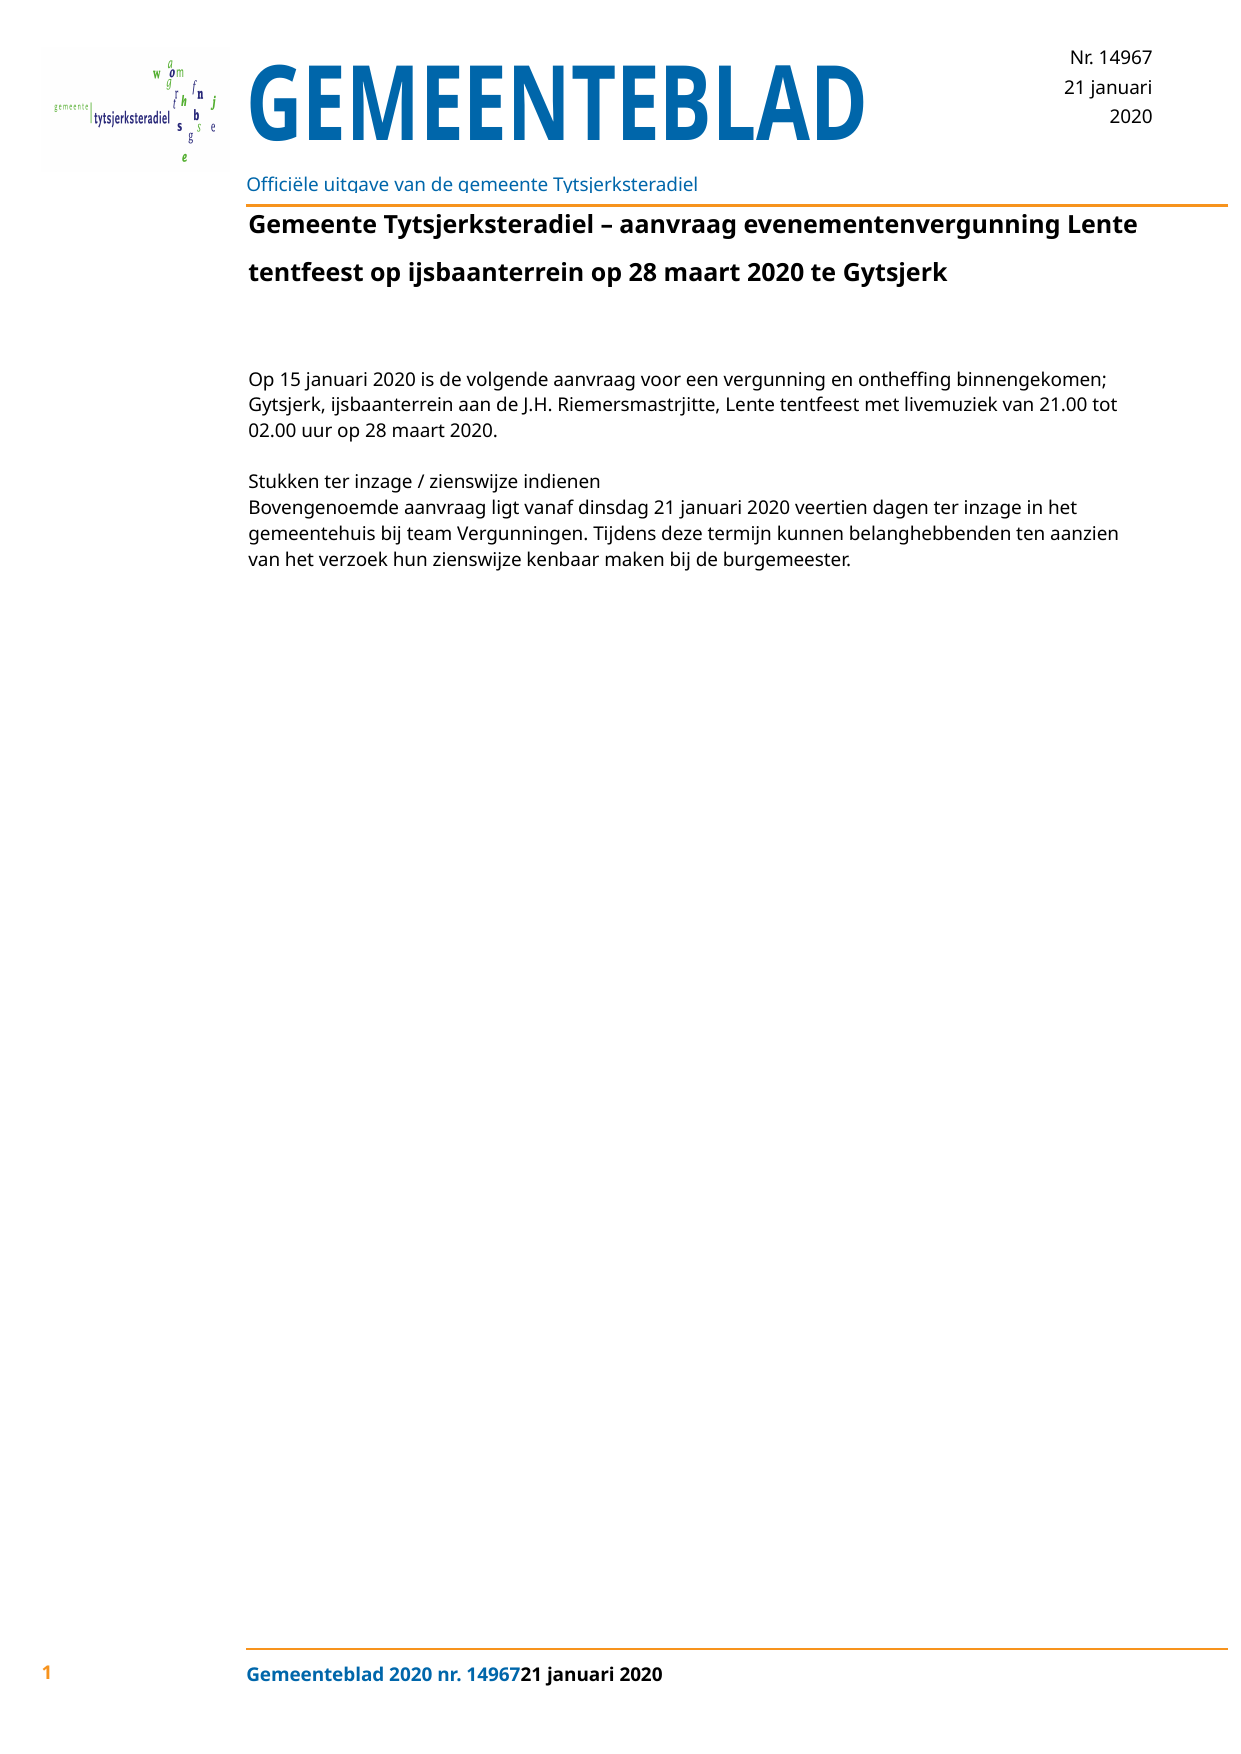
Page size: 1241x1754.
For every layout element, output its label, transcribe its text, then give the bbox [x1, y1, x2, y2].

text Gytsjerk, ijsbaanterrein aan de J.H. Riemersmastrjitte, Lente tentfeest met livemuziek van 21.00 tot 02.00 uur op 28 maart 2020. [248, 391, 1152, 443]
text Bovengenoemde aanvraag ligt vanaf dinsdag 21 januari 2020 veertien dagen ter inzage in het gemeentehuis bij team Vergunningen. Tijdens deze termijn kunnen belanghebbenden ten aanzien van het verzoek hun zienswijze kenbaar maken bij de burgemeester. [248, 494, 1152, 572]
text Op 15 januari 2020 is de volgende aanvraag voor een vergunning en ontheffing binnengekomen; [248, 366, 1152, 391]
picture [41, 47, 231, 172]
text Gemeente Tytsjerksteradiel – aanvraag evenementenvergunning Lente tentfeest op ijsbaanterrein op 28 maart 2020 te Gytsjerk [248, 207, 1152, 288]
text Stukken ter inzage / zienswijze indienen [248, 469, 1152, 494]
